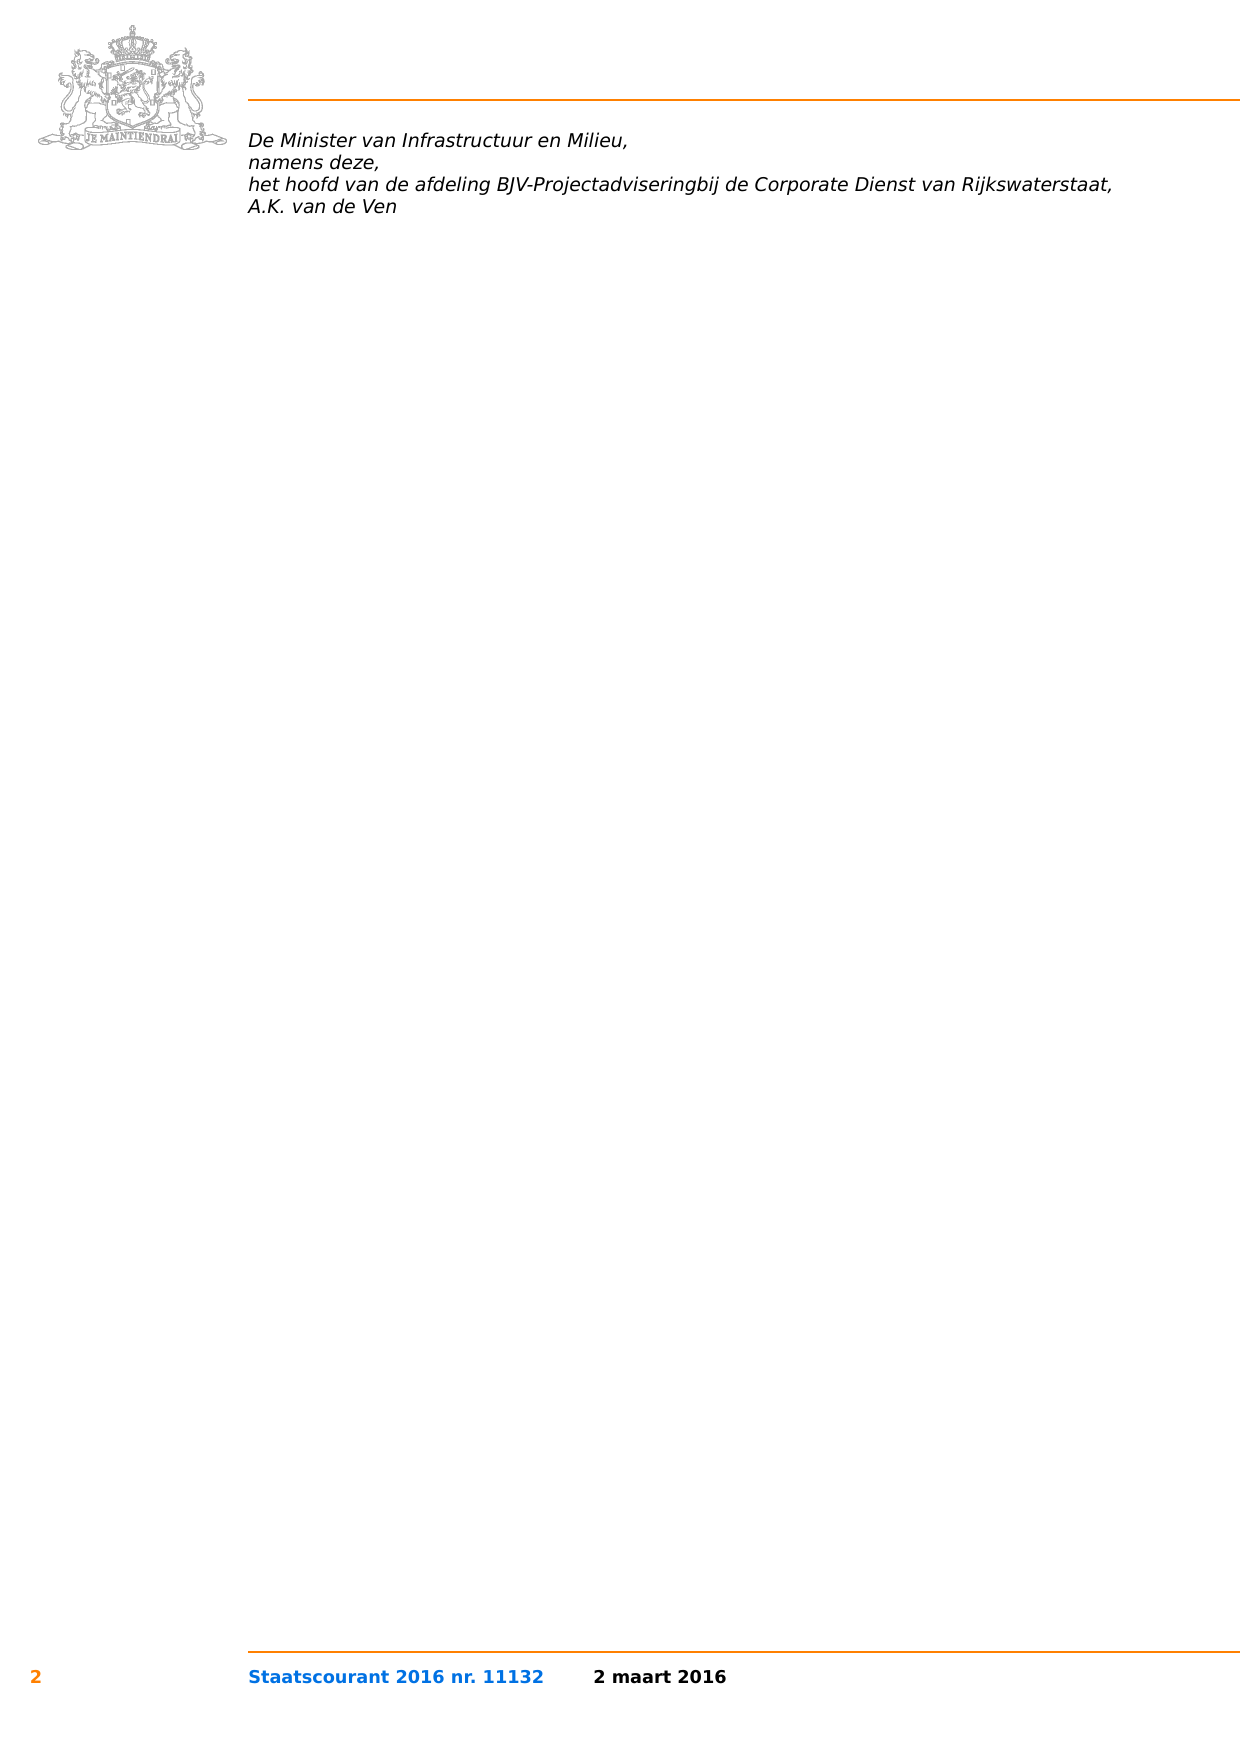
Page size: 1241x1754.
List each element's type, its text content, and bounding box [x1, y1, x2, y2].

text De Minister van Infrastructuur en Milieu, namens deze, het hoofd van de afdeling BJV-Projectadviseringbij de Corporate Dienst van Rijkswaterstaat, A.K. van de Ven [248, 130, 1163, 218]
picture [38, 25, 227, 150]
